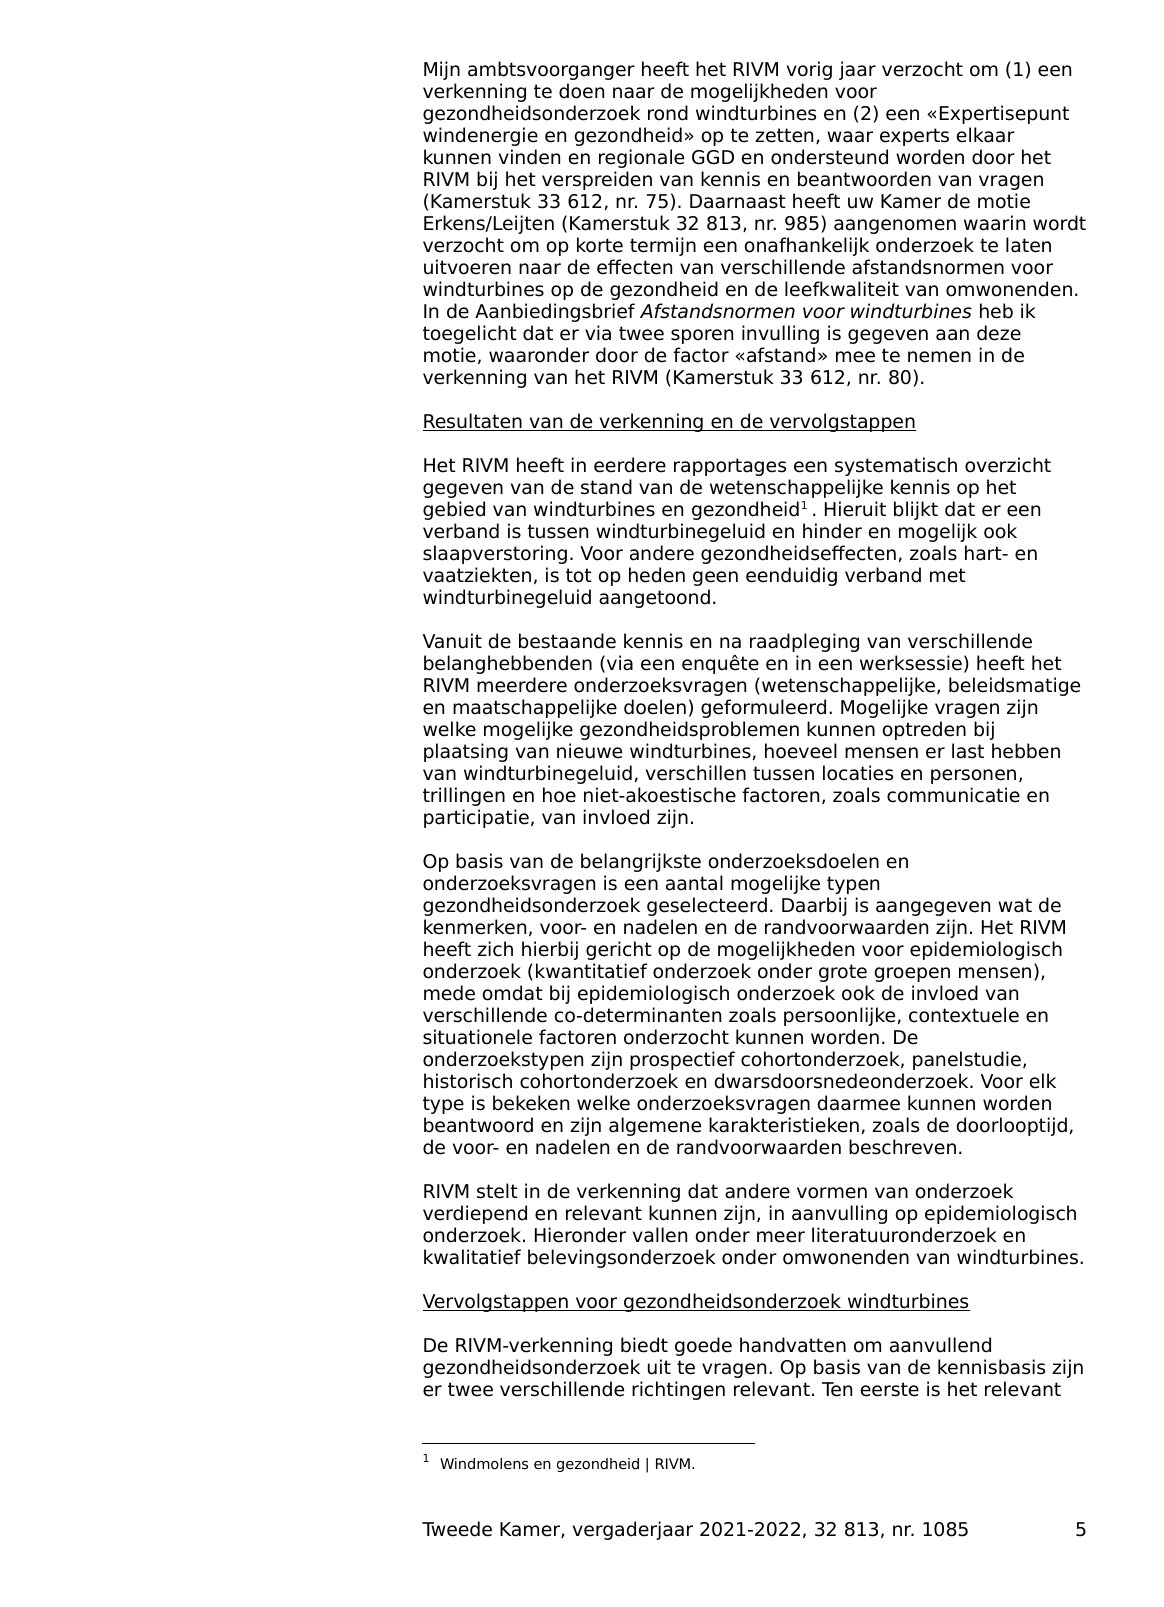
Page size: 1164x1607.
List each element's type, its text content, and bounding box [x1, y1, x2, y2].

text Het RIVM heeft in eerdere rapportages een systematisch overzicht gegeven van de stand van de wetenschappelijke kennis op het gebied van windturbines en gezondheid. Hieruit blijkt dat er een verband is tussen windturbinegeluid en hinder en mogelijk ook slaapverstoring. Voor andere gezondheidseffecten, zoals hart- en vaatziekten, is tot op heden geen eenduidig verband met windturbinegeluid aangetoond. [422, 455, 1087, 609]
text De RIVM-verkenning biedt goede handvatten om aanvullend gezondheidsonderzoek uit te vragen. Op basis van de kennisbasis zijn er twee verschillende richtingen relevant. Ten eerste is het relevant [422, 1335, 1087, 1401]
text Windmolens en gezondheid | RIVM. [422, 1452, 1087, 1474]
text Vanuit de bestaande kennis en na raadpleging van verschillende belanghebbenden (via een enquête en in een werksessie) heeft het RIVM meerdere onderzoeksvragen (wetenschappelijke, beleidsmatige en maatschappelijke doelen) geformuleerd. Mogelijke vragen zijn welke mogelijke gezondheidsproblemen kunnen optreden bij plaatsing van nieuwe windturbines, hoeveel mensen er last hebben van windturbinegeluid, verschillen tussen locaties en personen, trillingen en hoe niet-akoestische factoren, zoals communicatie en participatie, van invloed zijn. [422, 631, 1087, 829]
text Mijn ambtsvoorganger heeft het RIVM vorig jaar verzocht om (1) een verkenning te doen naar de mogelijkheden voor gezondheidsonderzoek rond windturbines en (2) een «Expertisepunt windenergie en gezondheid» op te zetten, waar experts elkaar kunnen vinden en regionale GGD en ondersteund worden door het RIVM bij het verspreiden van kennis en beantwoorden van vragen (Kamerstuk 33 612, nr. 75). Daarnaast heeft uw Kamer de motie Erkens/Leijten (Kamerstuk 32 813, nr. 985) aangenomen waarin wordt verzocht om op korte termijn een onafhankelijk onderzoek te laten uitvoeren naar de effecten van verschillende afstandsnormen voor windturbines op de gezondheid en de leefkwaliteit van omwonenden. In de Aanbiedingsbrief Afstandsnormen voor windturbines heb ik toegelicht dat er via twee sporen invulling is gegeven aan deze motie, waaronder door de factor «afstand» mee te nemen in de verkenning van het RIVM (Kamerstuk 33 612, nr. 80). [422, 59, 1087, 389]
text Op basis van de belangrijkste onderzoeksdoelen en onderzoeksvragen is een aantal mogelijke typen gezondheidsonderzoek geselecteerd. Daarbij is aangegeven wat de kenmerken, voor- en nadelen en de randvoorwaarden zijn. Het RIVM heeft zich hierbij gericht op de mogelijkheden voor epidemiologisch onderzoek (kwantitatief onderzoek onder grote groepen mensen), mede omdat bij epidemiologisch onderzoek ook de invloed van verschillende co-determinanten zoals persoonlijke, contextuele en situationele factoren onderzocht kunnen worden. De onderzoekstypen zijn prospectief cohortonderzoek, panelstudie, historisch cohortonderzoek en dwarsdoorsnedeonderzoek. Voor elk type is bekeken welke onderzoeksvragen daarmee kunnen worden beantwoord en zijn algemene karakteristieken, zoals de doorlooptijd, de voor- en nadelen en de randvoorwaarden beschreven. [422, 851, 1087, 1159]
subtitle Vervolgstappen voor gezondheidsonderzoek windturbines [422, 1291, 1087, 1313]
text RIVM stelt in de verkenning dat andere vormen van onderzoek verdiepend en relevant kunnen zijn, in aanvulling op epidemiologisch onderzoek. Hieronder vallen onder meer literatuuronderzoek en kwalitatief belevingsonderzoek onder omwonenden van windturbines. [422, 1181, 1087, 1269]
subtitle Resultaten van de verkenning en de vervolgstappen [422, 411, 1087, 433]
